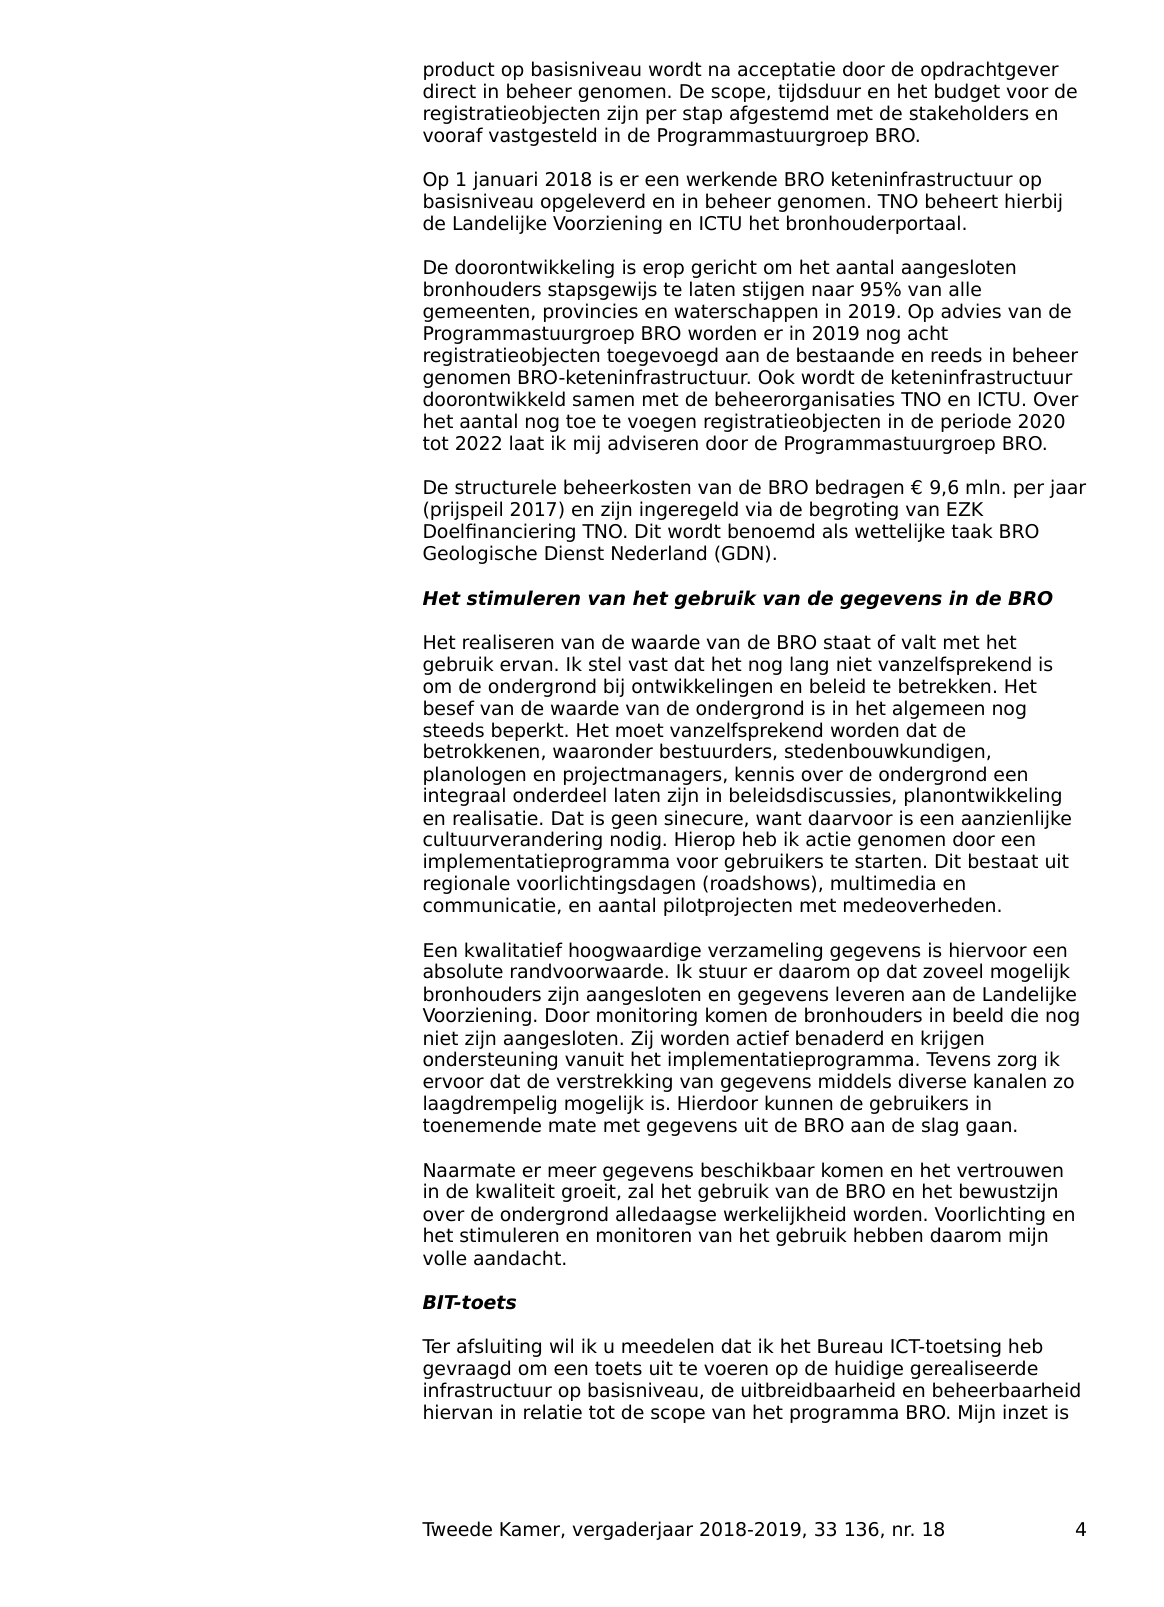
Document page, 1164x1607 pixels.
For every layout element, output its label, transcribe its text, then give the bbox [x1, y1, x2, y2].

text De doorontwikkeling is erop gericht om het aantal aangesloten bronhouders stapsgewijs te laten stijgen naar 95% van alle gemeenten, provincies en waterschappen in 2019. Op advies van de Programmastuurgroep BRO worden er in 2019 nog acht registratieobjecten toegevoegd aan de bestaande en reeds in beheer genomen BRO-keteninfrastructuur. Ook wordt de keteninfrastructuur doorontwikkeld samen met de beheerorganisaties TNO en ICTU. Over het aantal nog toe te voegen registratieobjecten in de periode 2020 tot 2022 laat ik mij adviseren door de Programmastuurgroep BRO. [422, 257, 1087, 455]
text De structurele beheerkosten van de BRO bedragen € 9,6 mln. per jaar (prijspeil 2017) en zijn ingeregeld via de begroting van EZK Doelfinanciering TNO. Dit wordt benoemd als wettelijke taak BRO Geologische Dienst Nederland (GDN). [422, 477, 1087, 565]
text Ter afsluiting wil ik u meedelen dat ik het Bureau ICT-toetsing heb gevraagd om een toets uit te voeren op de huidige gerealiseerde infrastructuur op basisniveau, de uitbreidbaarheid en beheerbaarheid hiervan in relatie tot de scope van het programma BRO. Mijn inzet is [422, 1336, 1087, 1424]
text product op basisniveau wordt na acceptatie door de opdrachtgever direct in beheer genomen. De scope, tijdsduur en het budget voor de registratieobjecten zijn per stap afgestemd met de stakeholders en vooraf vastgesteld in de Programmastuurgroep BRO. [422, 59, 1087, 147]
text Het realiseren van de waarde van de BRO staat of valt met het gebruik ervan. Ik stel vast dat het nog lang niet vanzelfsprekend is om de ondergrond bij ontwikkelingen en beleid te betrekken. Het besef van de waarde van de ondergrond is in het algemeen nog steeds beperkt. Het moet vanzelfsprekend worden dat de betrokkenen, waaronder bestuurders, stedenbouwkundigen, planologen en projectmanagers, kennis over de ondergrond een integraal onderdeel laten zijn in beleidsdiscussies, planontwikkeling en realisatie. Dat is geen sinecure, want daarvoor is een aanzienlijke cultuurverandering nodig. Hierop heb ik actie genomen door een implementatieprogramma voor gebruikers te starten. Dit bestaat uit regionale voorlichtingsdagen (roadshows), multimedia en communicatie, en aantal pilotprojecten met medeoverheden. [422, 632, 1087, 917]
text Op 1 januari 2018 is er een werkende BRO keteninfrastructuur op basisniveau opgeleverd en in beheer genomen. TNO beheert hierbij de Landelijke Voorziening en ICTU het bronhouderportaal. [422, 169, 1087, 235]
subtitle BIT-toets [422, 1292, 1087, 1313]
subtitle Het stimuleren van het gebruik van de gegevens in de BRO [422, 587, 1087, 609]
text Naarmate er meer gegevens beschikbaar komen en het vertrouwen in de kwaliteit groeit, zal het gebruik van de BRO en het bewustzijn over de ondergrond alledaagse werkelijkheid worden. Voorlichting en het stimuleren en monitoren van het gebruik hebben daarom mijn volle aandacht. [422, 1159, 1087, 1269]
text Een kwalitatief hoogwaardige verzameling gegevens is hiervoor een absolute randvoorwaarde. Ik stuur er daarom op dat zoveel mogelijk bronhouders zijn aangesloten en gegevens leveren aan de Landelijke Voorziening. Door monitoring komen de bronhouders in beeld die nog niet zijn aangesloten. Zij worden actief benaderd en krijgen ondersteuning vanuit het implementatieprogramma. Tevens zorg ik ervoor dat de verstrekking van gegevens middels diverse kanalen zo laagdrempelig mogelijk is. Hierdoor kunnen de gebruikers in toenemende mate met gegevens uit de BRO aan de slag gaan. [422, 939, 1087, 1137]
